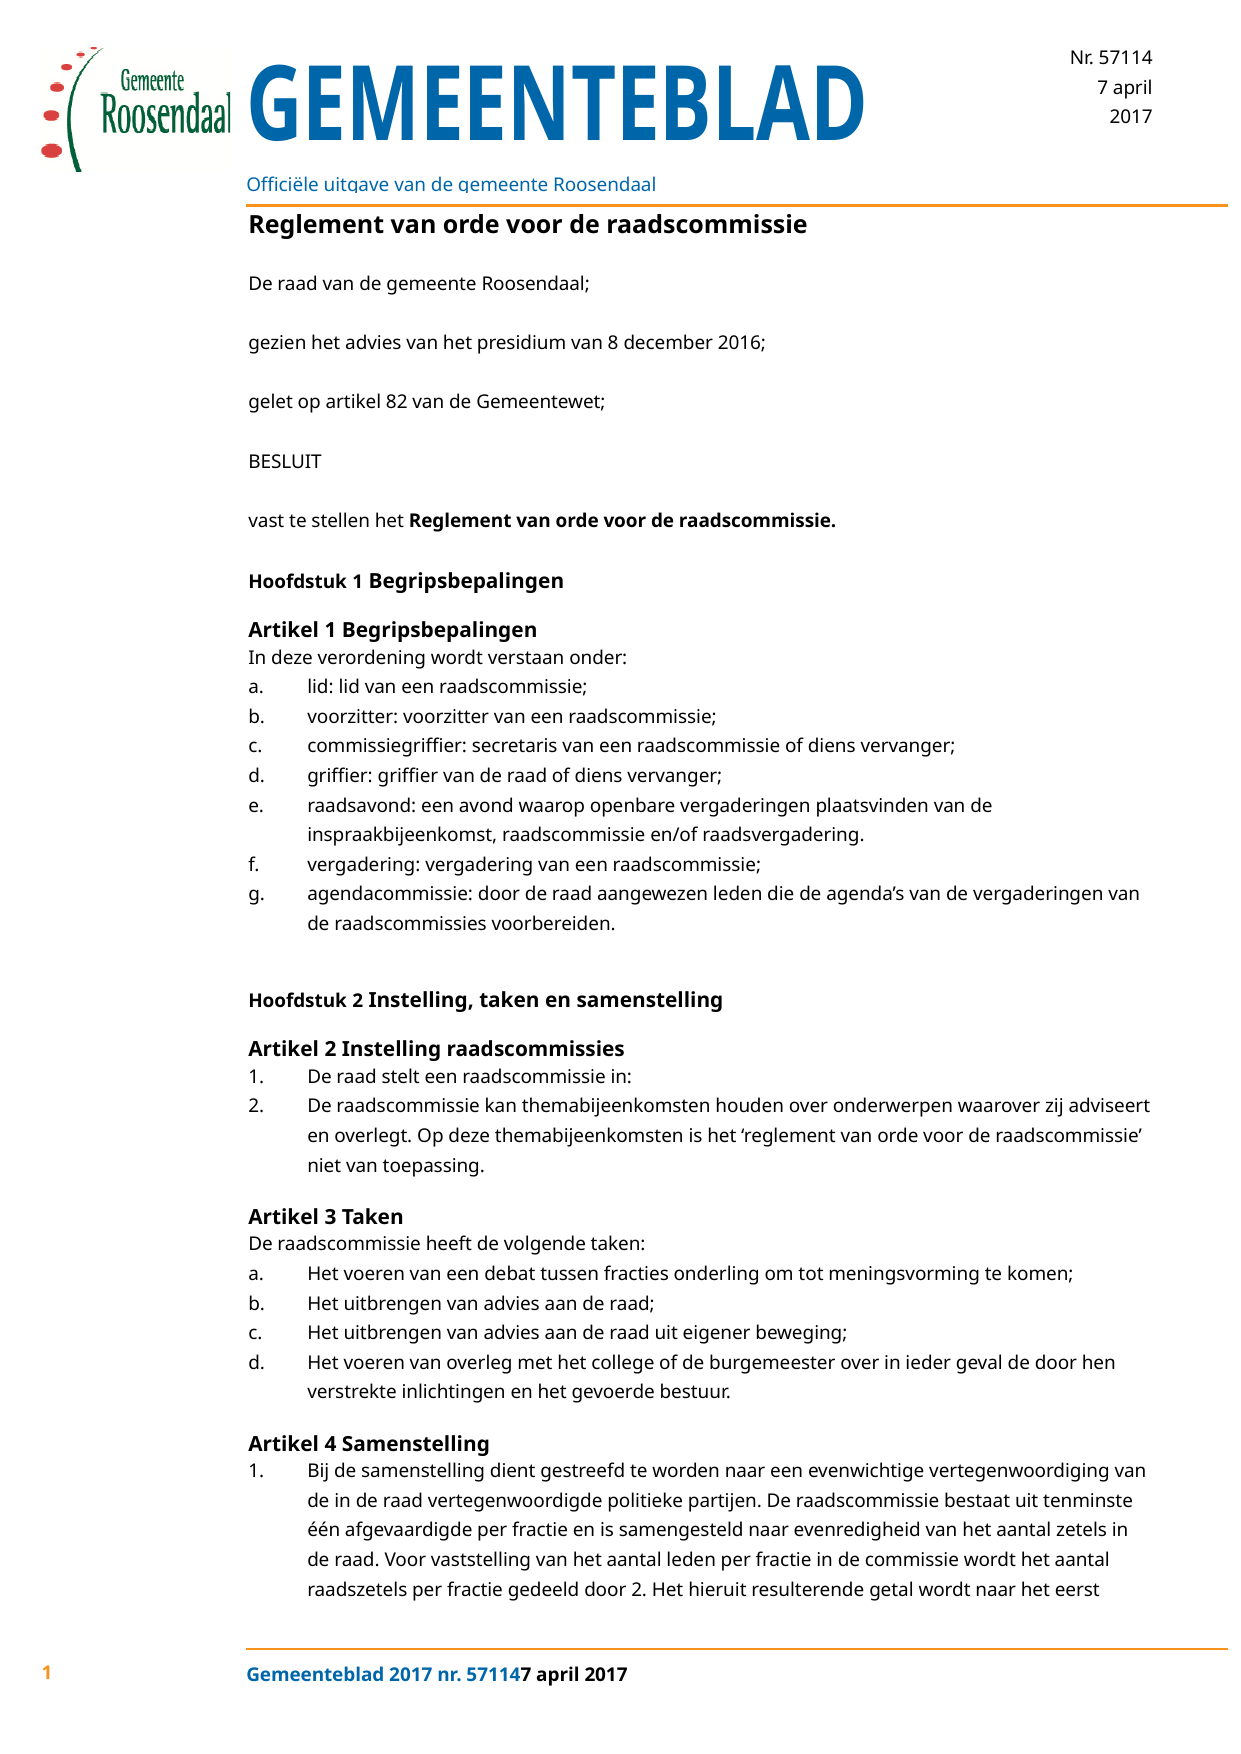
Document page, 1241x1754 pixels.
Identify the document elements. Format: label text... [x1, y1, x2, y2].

list vergadering: vergadering van een raadscommissie; [248, 851, 1152, 877]
list raadsavond: een avond waarop openbare vergaderingen plaatsvinden van de inspraakbijeenkomst, raadscommissie en/of raadsvergadering. [248, 792, 1152, 847]
list Het voeren van overleg met het college of de burgemeester over in ieder geval de door hen verstrekte inlichtingen en het gevoerde bestuur. [248, 1349, 1152, 1404]
text Artikel 1 Begripsbepalingen [248, 615, 1152, 644]
text De raad van de gemeente Roosendaal; [248, 270, 1152, 296]
text gezien het advies van het presidium van 8 december 2016; [248, 329, 1152, 355]
list lid: lid van een raadscommissie; [248, 673, 1152, 699]
list voorzitter: voorzitter van een raadscommissie; [248, 703, 1152, 729]
text Artikel 4 Samenstelling [248, 1429, 1152, 1457]
list commissiegriffier: secretaris van een raadscommissie of diens vervanger; [248, 733, 1152, 758]
list Het uitbrengen van advies aan de raad; [248, 1290, 1152, 1316]
text Hoofdstuk 2 Instelling, taken en samenstelling [248, 985, 1152, 1014]
text Artikel 3 Taken [248, 1202, 1152, 1231]
text In deze verordening wordt verstaan onder: [248, 644, 1152, 669]
text BESLUIT [248, 448, 1152, 473]
picture [41, 47, 231, 172]
text Artikel 2 Instelling raadscommissies [248, 1034, 1152, 1063]
text De raadscommissie heeft de volgende taken: [248, 1231, 1152, 1256]
text Reglement van orde voor de raadscommissie [248, 207, 1152, 241]
list agendacommissie: door de raad aangewezen leden die de agenda’s van de vergaderingen van de raadscommissies voorbereiden. [248, 881, 1152, 936]
list De raad stelt een raadscommissie in: [248, 1063, 1152, 1089]
list De raadscommissie kan themabijeenkomsten houden over onderwerpen waarover zij adviseert en overlegt. Op deze themabijeenkomsten is het ‘reglement van orde voor de raadscommissie’ niet van toepassing. [248, 1093, 1152, 1177]
text Hoofdstuk 1 Begripsbepalingen [248, 566, 1152, 594]
list Bij de samenstelling dient gestreefd te worden naar een evenwichtige vertegenwoordiging van de in de raad vertegenwoordigde politieke partijen. De raadscommissie bestaat uit tenminste één afgevaardigde per fractie en is samengesteld naar evenredigheid van het aantal zetels in de raad. Voor vaststelling van het aantal leden per fractie in de commissie wordt het aantal raadszetels per fractie gedeeld door 2. Het hieruit resulterende getal wordt naar het eerst [248, 1457, 1152, 1601]
text gelet op artikel 82 van de Gemeentewet; [248, 389, 1152, 414]
list Het uitbrengen van advies aan de raad uit eigener beweging; [248, 1319, 1152, 1345]
list griffier: griffier van de raad of diens vervanger; [248, 762, 1152, 788]
list Het voeren van een debat tussen fracties onderling om tot meningsvorming te komen; [248, 1260, 1152, 1286]
text vast te stellen het Reglement van orde voor de raadscommissie. [248, 507, 1152, 533]
